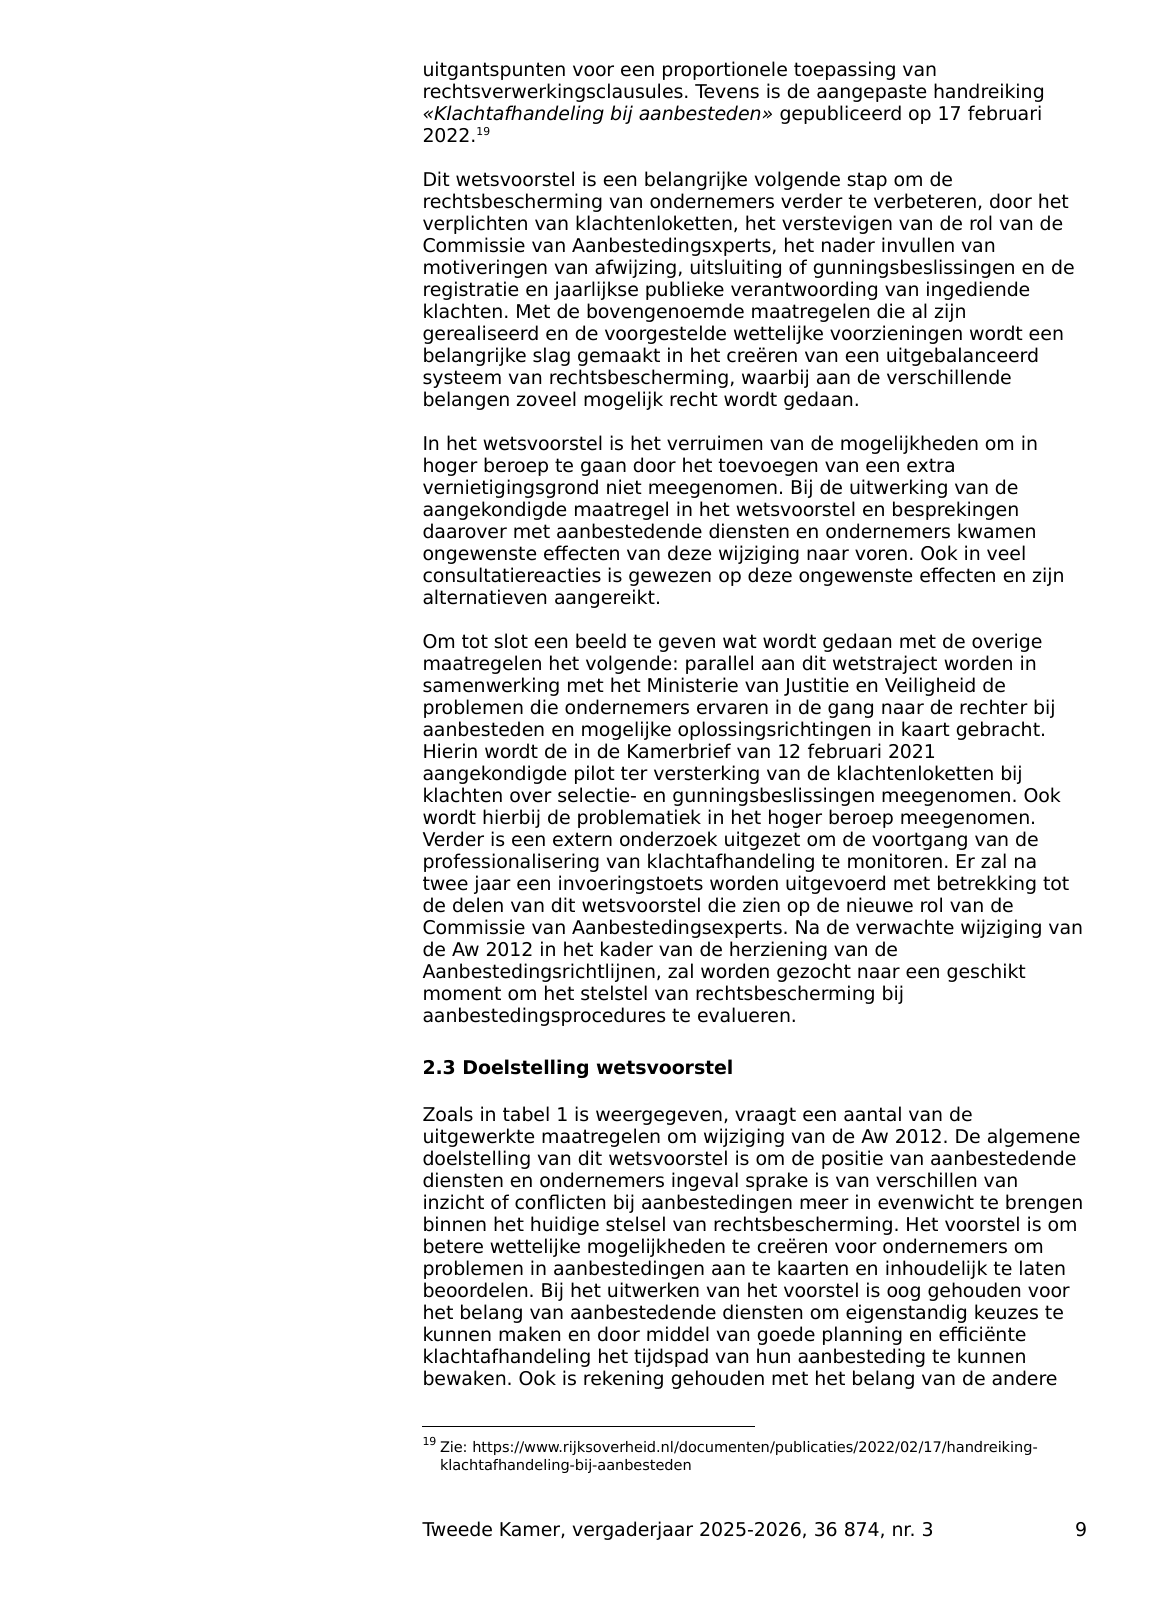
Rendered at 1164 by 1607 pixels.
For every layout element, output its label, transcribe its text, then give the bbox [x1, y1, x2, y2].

text uitgantspunten voor een proportionele toepassing van rechtsverwerkingsclausules. Tevens is de aangepaste handreiking «Klachtafhandeling bij aanbesteden» gepubliceerd op 17 februari 2022. [422, 59, 1087, 147]
text Zie: https://www.rijksoverheid.nl/documenten/publicaties/2022/02/17/handreiking-klachtafhandeling-bij-aanbesteden [422, 1435, 1087, 1474]
text Zoals in tabel 1 is weergegeven, vraagt een aantal van de uitgewerkte maatregelen om wijziging van de Aw 2012. De algemene doelstelling van dit wetsvoorstel is om de positie van aanbestedende diensten en ondernemers ingeval sprake is van verschillen van inzicht of conflicten bij aanbestedingen meer in evenwicht te brengen binnen het huidige stelsel van rechtsbescherming. Het voorstel is om betere wettelijke mogelijkheden te creëren voor ondernemers om problemen in aanbestedingen aan te kaarten en inhoudelijk te laten beoordelen. Bij het uitwerken van het voorstel is oog gehouden voor het belang van aanbestedende diensten om eigenstandig keuzes te kunnen maken en door middel van goede planning en efficiënte klachtafhandeling het tijdspad van hun aanbesteding te kunnen bewaken. Ook is rekening gehouden met het belang van de andere [422, 1104, 1087, 1389]
text Dit wetsvoorstel is een belangrijke volgende stap om de rechtsbescherming van ondernemers verder te verbeteren, door het verplichten van klachtenloketten, het verstevigen van de rol van de Commissie van Aanbestedingsxperts, het nader invullen van motiveringen van afwijzing, uitsluiting of gunningsbeslissingen en de registratie en jaarlijkse publieke verantwoording van ingediende klachten. Met de bovengenoemde maatregelen die al zijn gerealiseerd en de voorgestelde wettelijke voorzieningen wordt een belangrijke slag gemaakt in het creëren van een uitgebalanceerd systeem van rechtsbescherming, waarbij aan de verschillende belangen zoveel mogelijk recht wordt gedaan. [422, 169, 1087, 411]
text In het wetsvoorstel is het verruimen van de mogelijkheden om in hoger beroep te gaan door het toevoegen van een extra vernietigingsgrond niet meegenomen. Bij de uitwerking van de aangekondigde maatregel in het wetsvoorstel en besprekingen daarover met aanbestedende diensten en ondernemers kwamen ongewenste effecten van deze wijziging naar voren. Ook in veel consultatiereacties is gewezen op deze ongewenste effecten en zijn alternatieven aangereikt. [422, 433, 1087, 609]
subtitle 2.3 Doelstelling wetsvoorstel [422, 1057, 1087, 1079]
text Om tot slot een beeld te geven wat wordt gedaan met de overige maatregelen het volgende: parallel aan dit wetstraject worden in samenwerking met het Ministerie van Justitie en Veiligheid de problemen die ondernemers ervaren in de gang naar de rechter bij aanbesteden en mogelijke oplossingsrichtingen in kaart gebracht. Hierin wordt de in de Kamerbrief van 12 februari 2021 aangekondigde pilot ter versterking van de klachtenloketten bij klachten over selectie- en gunningsbeslissingen meegenomen. Ook wordt hierbij de problematiek in het hoger beroep meegenomen. Verder is een extern onderzoek uitgezet om de voortgang van de professionalisering van klachtafhandeling te monitoren. Er zal na twee jaar een invoeringstoets worden uitgevoerd met betrekking tot de delen van dit wetsvoorstel die zien op de nieuwe rol van de Commissie van Aanbestedingsexperts. Na de verwachte wijziging van de Aw 2012 in het kader van de herziening van de Aanbestedingsrichtlijnen, zal worden gezocht naar een geschikt moment om het stelstel van rechtsbescherming bij aanbestedingsprocedures te evalueren. [422, 631, 1087, 1027]
